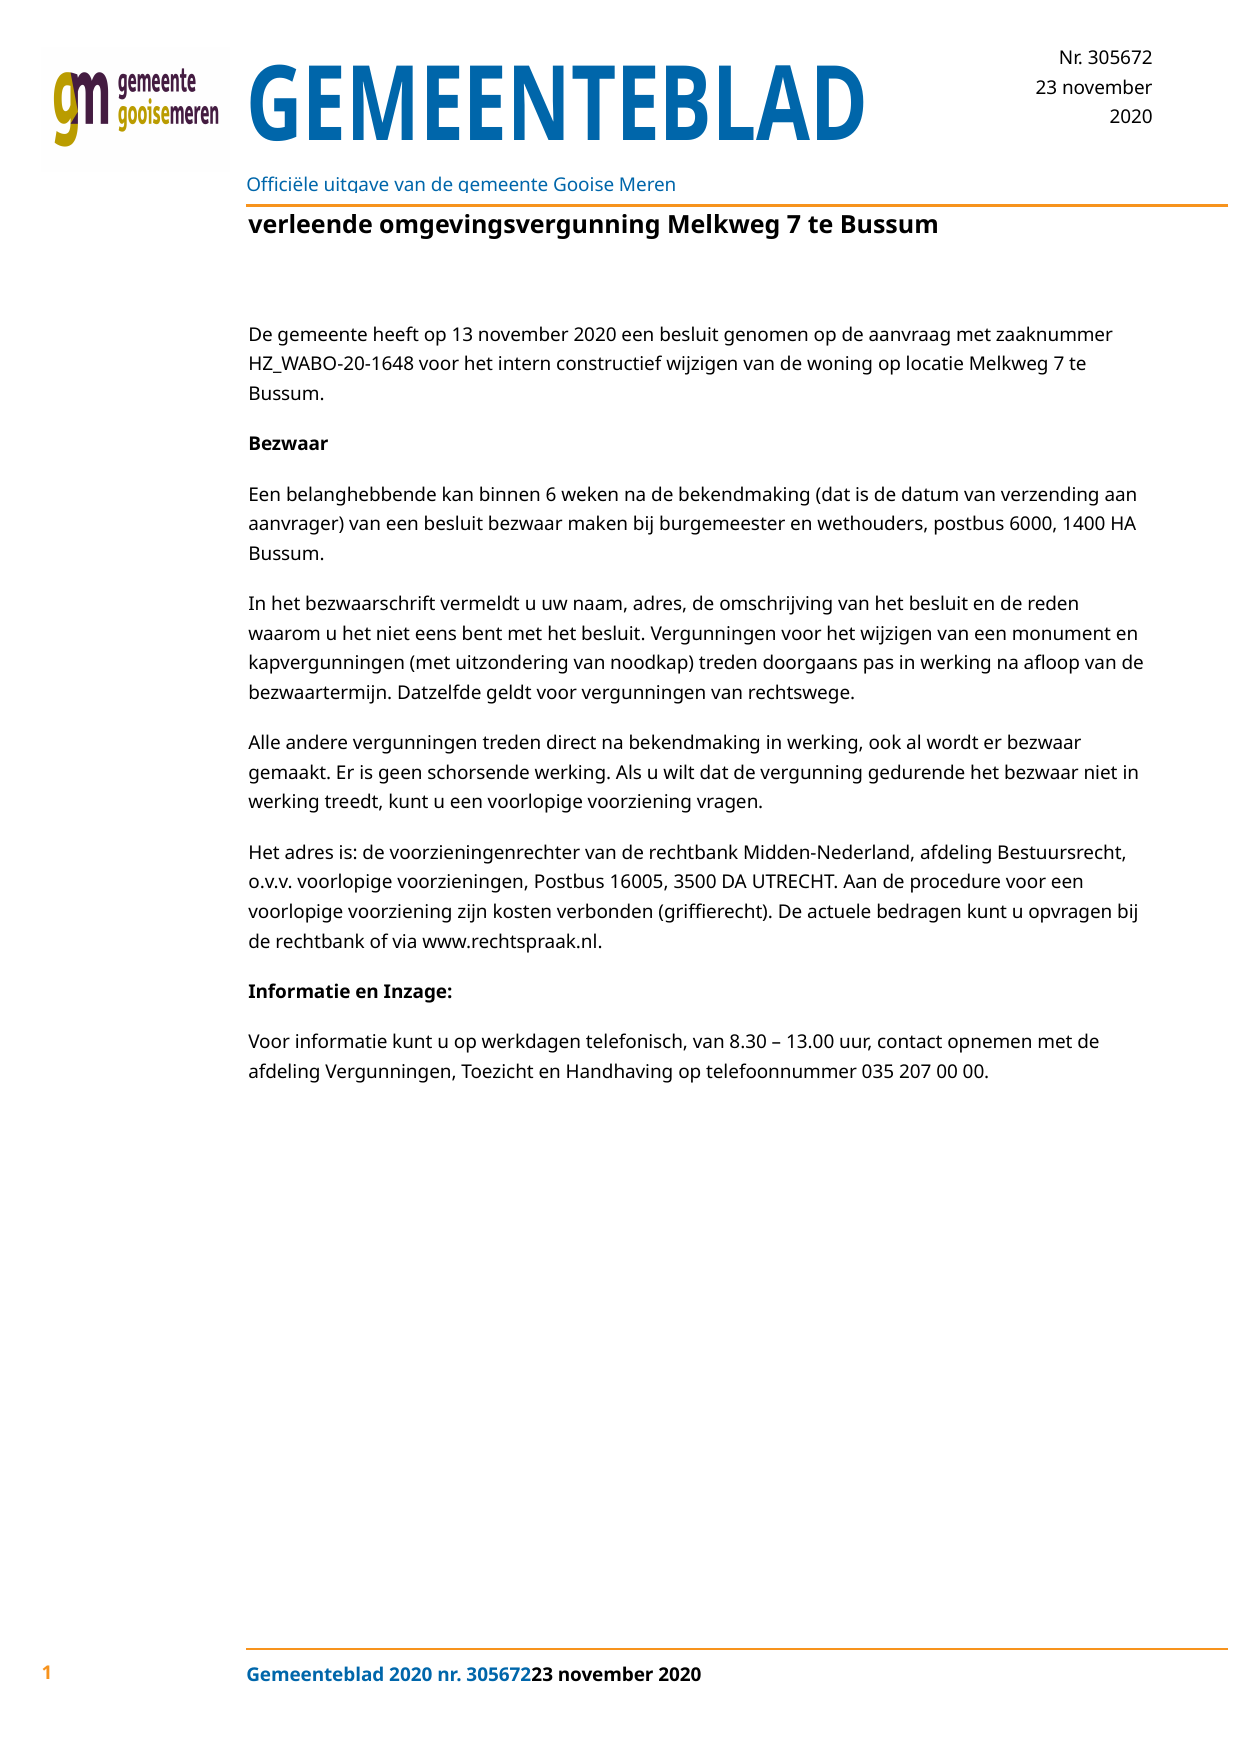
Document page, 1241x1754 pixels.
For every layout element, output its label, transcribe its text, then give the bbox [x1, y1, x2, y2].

text In het bezwaarschrift vermeldt u uw naam, adres, de omschrijving van het besluit en de reden waarom u het niet eens bent met het besluit. Vergunningen voor het wijzigen van een monument en kapvergunningen (met uitzondering van noodkap) treden doorgaans pas in werking na afloop van de bezwaartermijn. Datzelfde geldt voor vergunningen van rechtswege. [248, 590, 1152, 705]
text De gemeente heeft op 13 november 2020 een besluit genomen op de aanvraag met zaaknummer HZ_WABO-20-1648 voor het intern constructief wijzigen van de woning op locatie Melkweg 7 te Bussum. [248, 321, 1152, 406]
picture [41, 47, 231, 172]
text verleende omgevingsvergunning Melkweg 7 te Bussum [248, 207, 1152, 241]
text Een belanghebbende kan binnen 6 weken na de bekendmaking (dat is de datum van verzending aan aanvrager) van een besluit bezwaar maken bij burgemeester en wethouders, postbus 6000, 1400 HA Bussum. [248, 481, 1152, 566]
text Bezwaar [248, 430, 1152, 456]
text Informatie en Inzage: [248, 978, 1152, 1004]
text Voor informatie kunt u op werkdagen telefonisch, van 8.30 – 13.00 uur, contact opnemen met de afdeling Vergunningen, Toezicht en Handhaving op telefoonnummer 035 207 00 00. [248, 1029, 1152, 1084]
text Het adres is: de voorzieningenrechter van de rechtbank Midden-Nederland, afdeling Bestuursrecht, o.v.v. voorlopige voorzieningen, Postbus 16005, 3500 DA UTRECHT. Aan de procedure voor een voorlopige voorziening zijn kosten verbonden (griffierecht). De actuele bedragen kunt u opvragen bij de rechtbank of via www.rechtspraak.nl. [248, 839, 1152, 953]
text Alle andere vergunningen treden direct na bekendmaking in werking, ook al wordt er bezwaar gemaakt. Er is geen schorsende werking. Als u wilt dat de vergunning gedurende het bezwaar niet in werking treedt, kunt u een voorlopige voorziening vragen. [248, 729, 1152, 814]
